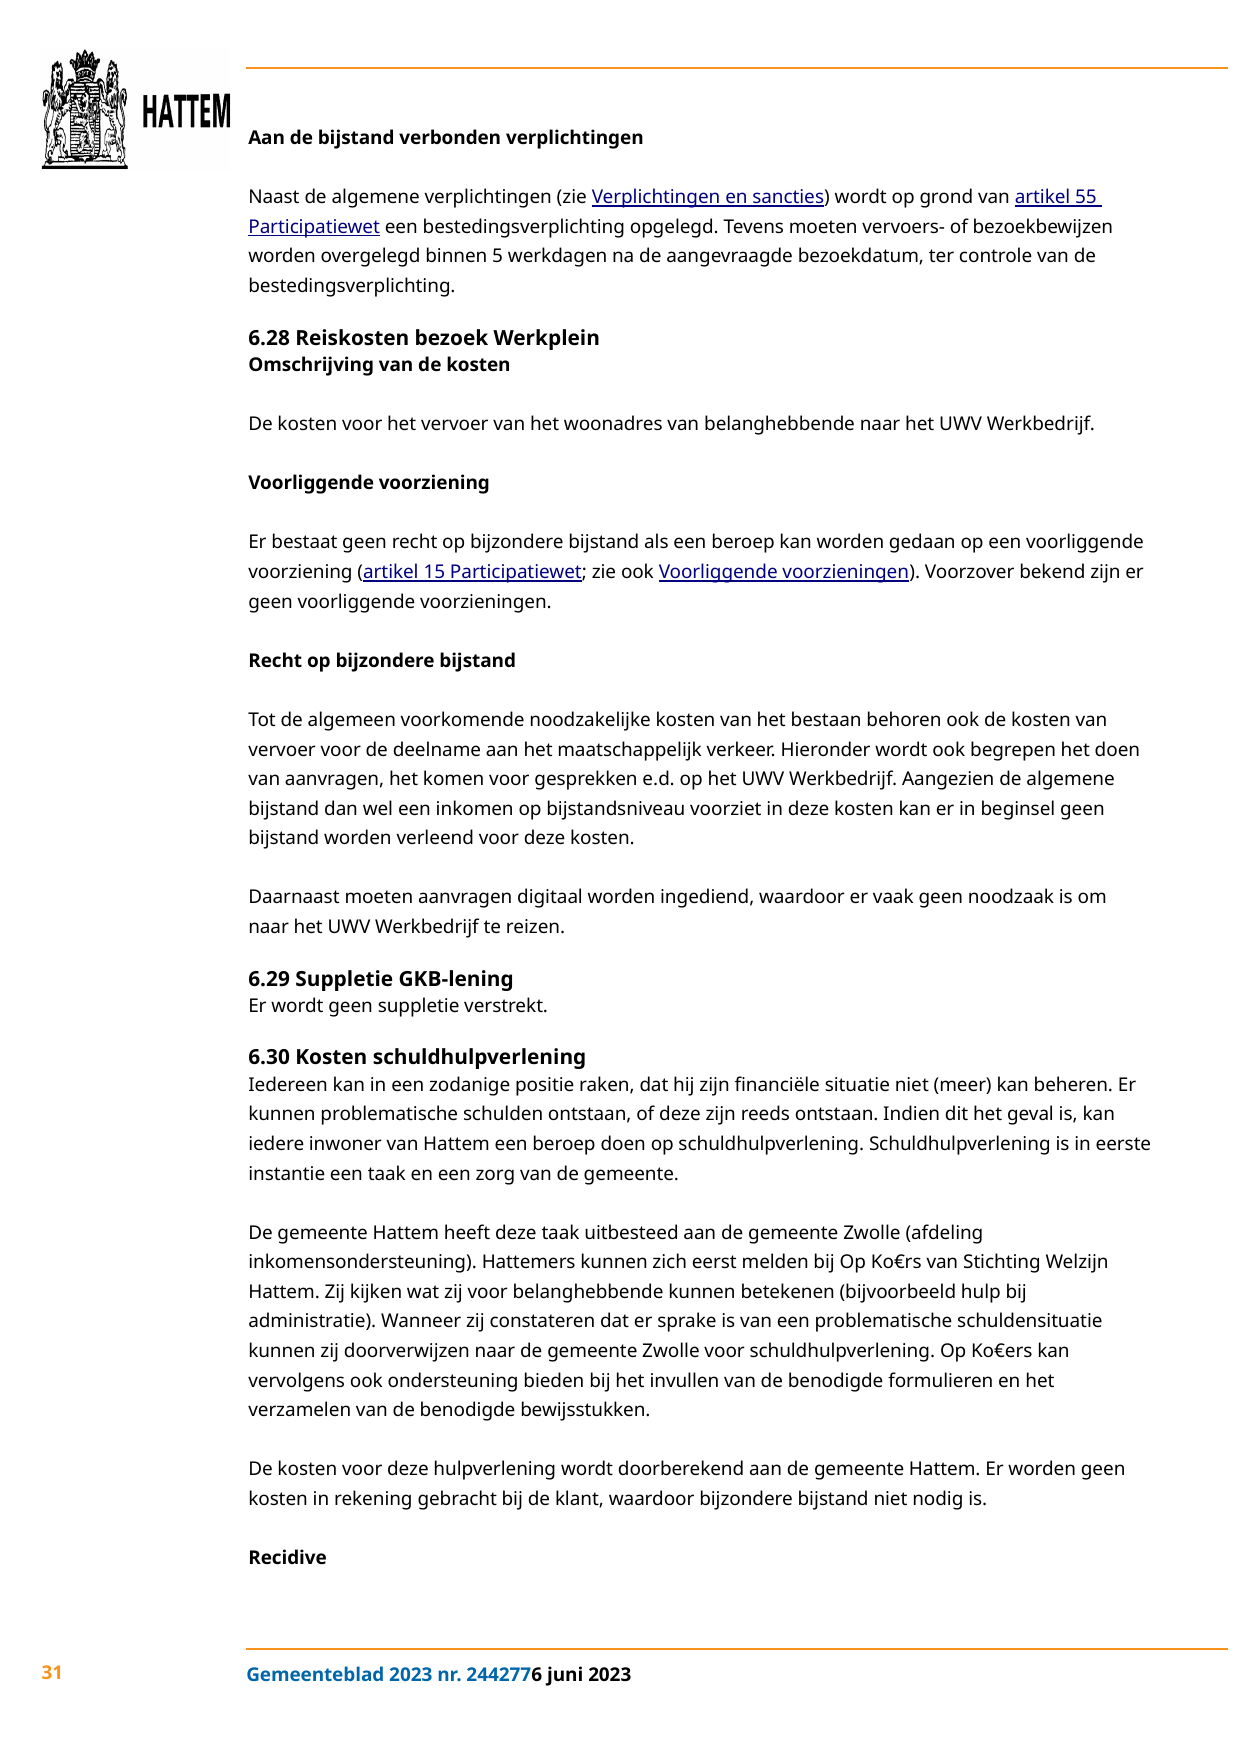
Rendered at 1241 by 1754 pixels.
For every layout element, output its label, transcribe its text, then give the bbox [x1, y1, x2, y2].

text De gemeente Hattem heeft deze taak uitbesteed aan de gemeente Zwolle (afdeling inkomensondersteuning). Hattemers kunnen zich eerst melden bij Op Ko€rs van Stichting Welzijn Hattem. Zij kijken wat zij voor belanghebbende kunnen betekenen (bijvoorbeeld hulp bij administratie). Wanneer zij constateren dat er sprake is van een problematische schuldensituatie kunnen zij doorverwijzen naar de gemeente Zwolle voor schuldhulpverlening. Op Ko€ers kan vervolgens ook ondersteuning bieden bij het invullen van de benodigde formulieren en het verzamelen van de benodigde bewijsstukken. [248, 1219, 1152, 1422]
text De kosten voor deze hulpverlening wordt doorberekend aan de gemeente Hattem. Er worden geen kosten in rekening gebracht bij de klant, waardoor bijzondere bijstand niet nodig is. [248, 1456, 1152, 1511]
text Voorliggende voorziening [248, 469, 1152, 495]
text Omschrijving van de kosten [248, 351, 1152, 377]
text 6.28 Reiskosten bezoek Werkplein [248, 323, 1152, 351]
text 6.30 Kosten schuldhulpverlening [248, 1042, 1152, 1071]
text Er wordt geen suppletie verstrekt. [248, 992, 1152, 1018]
text Daarnaast moeten aanvragen digitaal worden ingediend, waardoor er vaak geen noodzaak is om naar het UWV Werkbedrijf te reizen. [248, 884, 1152, 939]
text 6.29 Suppletie GKB-lening [248, 964, 1152, 992]
text Er bestaat geen recht op bijzondere bijstand als een beroep kan worden gedaan op een voorliggende voorziening (artikel 15 Participatiewet; zie ook Voorliggende voorzieningen). Voorzover bekend zijn er geen voorliggende voorzieningen. [248, 529, 1152, 613]
text Iedereen kan in een zodanige positie raken, dat hij zijn financiële situatie niet (meer) kan beheren. Er kunnen problematische schulden ontstaan, of deze zijn reeds ontstaan. Indien dit het geval is, kan iedere inwoner van Hattem een beroep doen op schuldhulpverlening. Schuldhulpverlening is in eerste instantie een taak en een zorg van de gemeente. [248, 1071, 1152, 1185]
text Tot de algemeen voorkomende noodzakelijke kosten van het bestaan behoren ook de kosten van vervoer voor de deelname aan het maatschappelijk verkeer. Hieronder wordt ook begrepen het doen van aanvragen, het komen voor gesprekken e.d. op het UWV Werkbedrijf. Aangezien de algemene bijstand dan wel een inkomen op bijstandsniveau voorziet in deze kosten kan er in beginsel geen bijstand worden verleend voor deze kosten. [248, 706, 1152, 850]
text Naast de algemene verplichtingen (zie Verplichtingen en sancties) wordt op grond van artikel 55 Participatiewet een bestedingsverplichting opgelegd. Tevens moeten vervoers- of bezoekbewijzen worden overgelegd binnen 5 werkdagen na de aangevraagde bezoekdatum, ter controle van de bestedingsverplichting. [248, 183, 1152, 298]
text De kosten voor het vervoer van het woonadres van belanghebbende naar het UWV Werkbedrijf. [248, 410, 1152, 436]
picture [41, 47, 231, 172]
text Recidive [248, 1544, 1152, 1570]
text Recht op bijzondere bijstand [248, 647, 1152, 673]
text Aan de bijstand verbonden verplichtingen [248, 124, 1152, 150]
